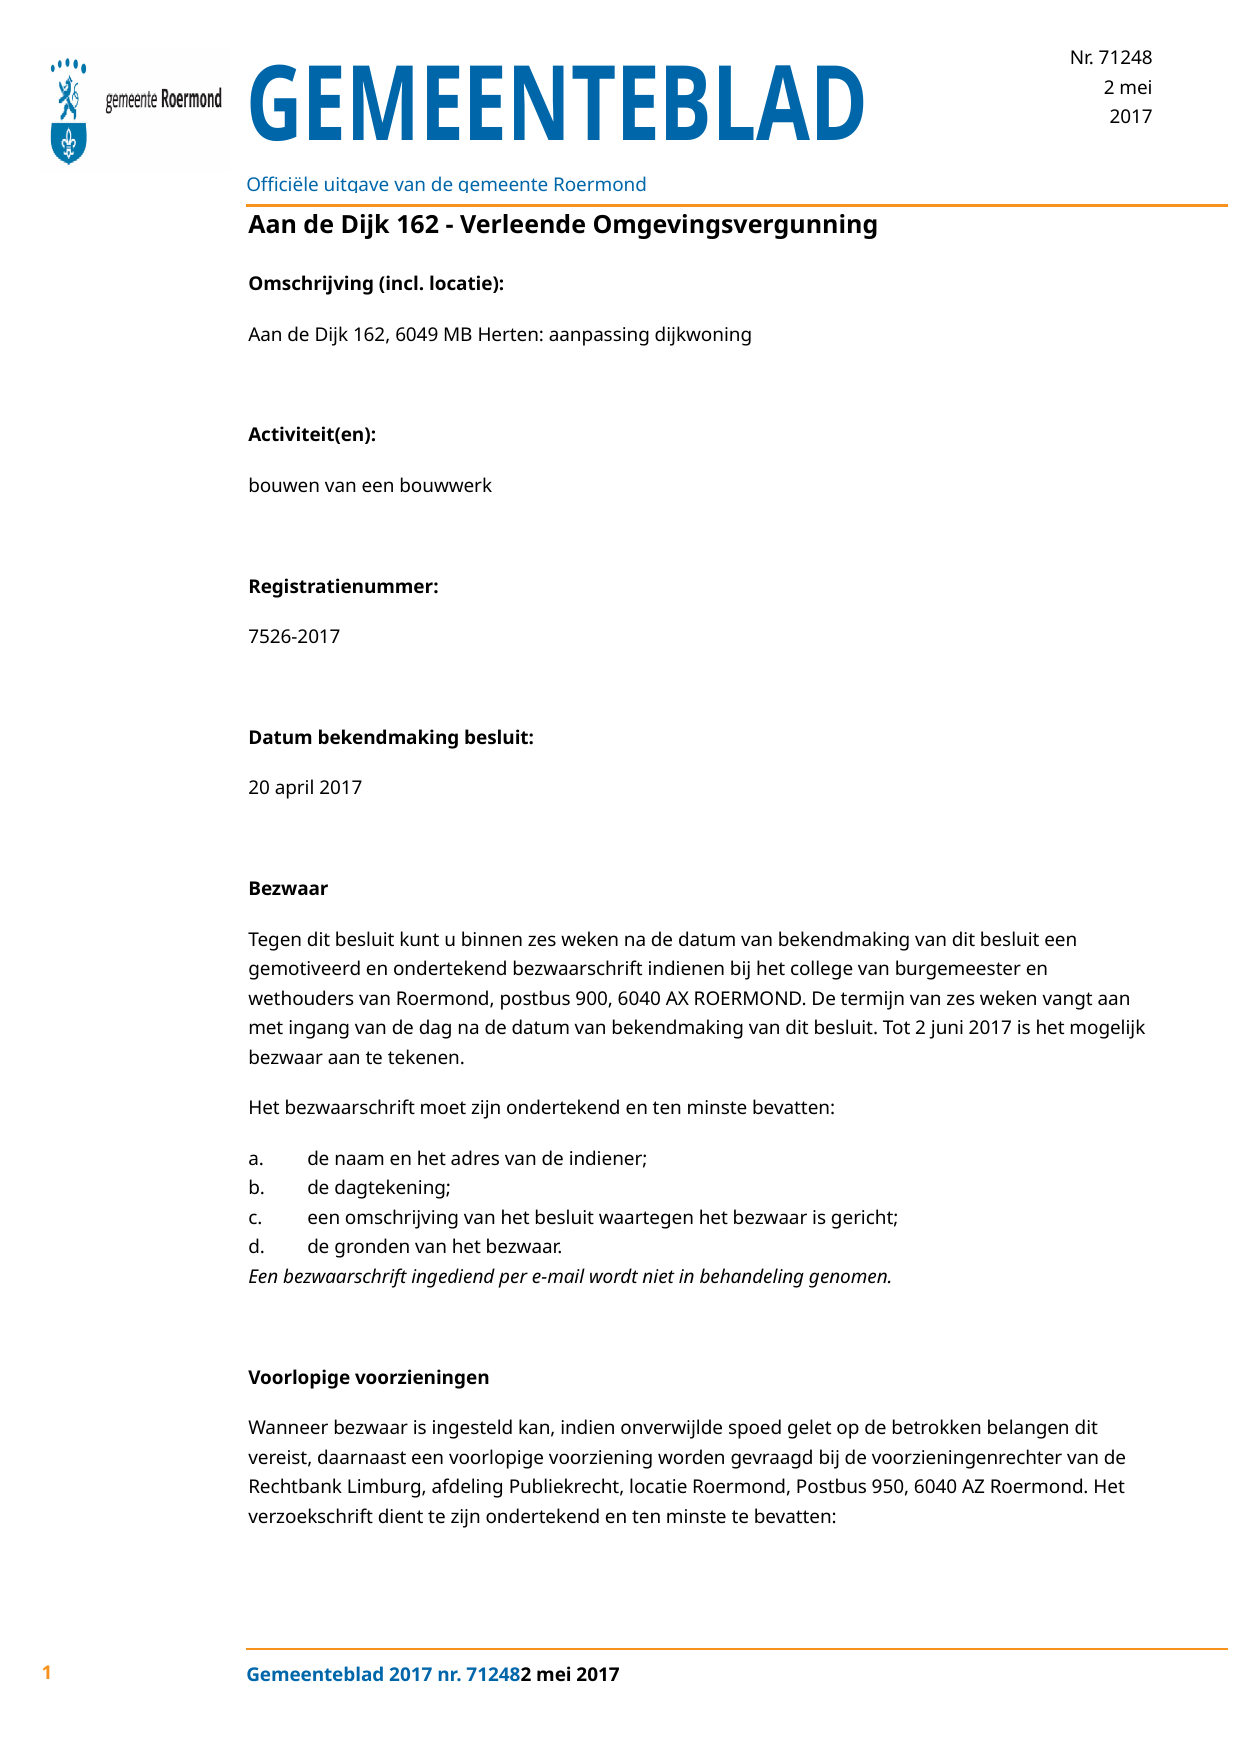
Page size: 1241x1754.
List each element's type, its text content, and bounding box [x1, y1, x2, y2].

text Datum bekendmaking besluit: [248, 724, 1152, 750]
text Omschrijving (incl. locatie): [248, 270, 1152, 296]
text Voorlopige voorzieningen [248, 1364, 1152, 1390]
text Wanneer bezwaar is ingesteld kan, indien onverwijlde spoed gelet op de betrokken belangen dit vereist, daarnaast een voorlopige voorziening worden gevraagd bij de voorzieningenrechter van de Rechtbank Limburg, afdeling Publiekrecht, locatie Roermond, Postbus 950, 6040 AZ Roermond. Het verzoekschrift dient te zijn ondertekend en ten minste te bevatten: [248, 1414, 1152, 1529]
list de gronden van het bezwaar. [248, 1234, 1152, 1259]
text bouwen van een bouwwerk [248, 472, 1152, 498]
text Een bezwaarschrift ingediend per e-mail wordt niet in behandeling genomen. [248, 1263, 1152, 1289]
text Het bezwaarschrift moet zijn ondertekend en ten minste bevatten: [248, 1094, 1152, 1120]
text Aan de Dijk 162, 6049 MB Herten: aanpassing dijkwoning [248, 321, 1152, 346]
text Activiteit(en): [248, 422, 1152, 447]
text 7526-2017 [248, 623, 1152, 649]
text 20 april 2017 [248, 774, 1152, 800]
text Tegen dit besluit kunt u binnen zes weken na de datum van bekendmaking van dit besluit een gemotiveerd en ondertekend bezwaarschrift indienen bij het college van burgemeester en wethouders van Roermond, postbus 900, 6040 AX ROERMOND. De termijn van zes weken vangt aan met ingang van de dag na de datum van bekendmaking van dit besluit. Tot 2 juni 2017 is het mogelijk bezwaar aan te tekenen. [248, 926, 1152, 1070]
text Registratienummer: [248, 573, 1152, 598]
picture [41, 47, 231, 172]
list de dagtekening; [248, 1174, 1152, 1200]
list de naam en het adres van de indiener; [248, 1145, 1152, 1171]
text Aan de Dijk 162 - Verleende Omgevingsvergunning [248, 207, 1152, 241]
list een omschrijving van het besluit waartegen het bezwaar is gericht; [248, 1204, 1152, 1230]
text Bezwaar [248, 875, 1152, 901]
